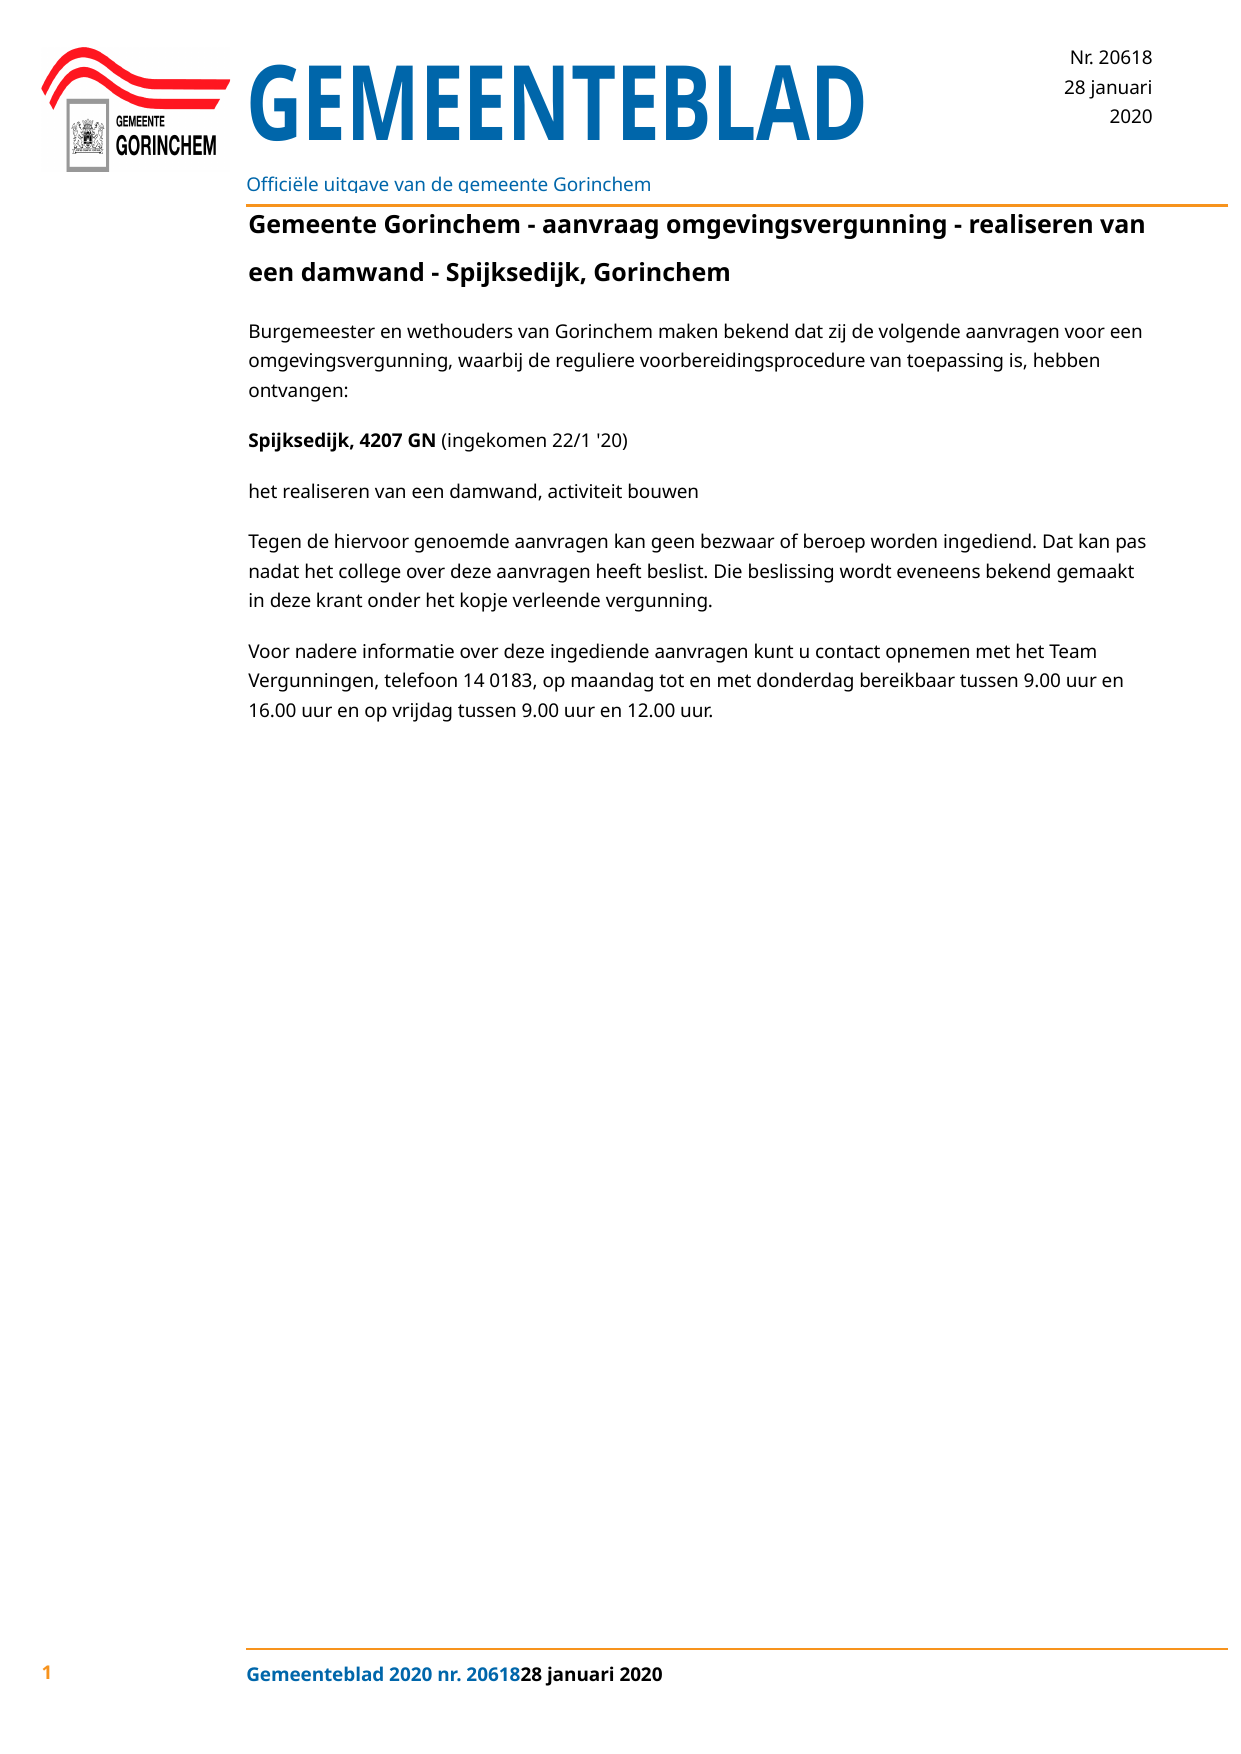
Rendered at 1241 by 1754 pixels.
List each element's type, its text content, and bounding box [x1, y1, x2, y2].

text Gemeente Gorinchem - aanvraag omgevingsvergunning - realiseren van een damwand - Spijksedijk, Gorinchem [248, 207, 1152, 288]
text Voor nadere informatie over deze ingediende aanvragen kunt u contact opnemen met het Team Vergunningen, telefoon 14 0183, op maandag tot en met donderdag bereikbaar tussen 9.00 uur en 16.00 uur en op vrijdag tussen 9.00 uur en 12.00 uur. [248, 638, 1152, 723]
text Spijksedijk, 4207 GN (ingekomen 22/1 '20) [248, 427, 1152, 453]
text het realiseren van een damwand, activiteit bouwen [248, 478, 1152, 504]
text Burgemeester en wethouders van Gorinchem maken bekend dat zij de volgende aanvragen voor een omgevingsvergunning, waarbij de reguliere voorbereidingsprocedure van toepassing is, hebben ontvangen: [248, 318, 1152, 403]
text Tegen de hiervoor genoemde aanvragen kan geen bezwaar of beroep worden ingediend. Dat kan pas nadat het college over deze aanvragen heeft beslist. Die beslissing wordt eveneens bekend gemaakt in deze krant onder het kopje verleende vergunning. [248, 528, 1152, 613]
picture [41, 47, 231, 172]
